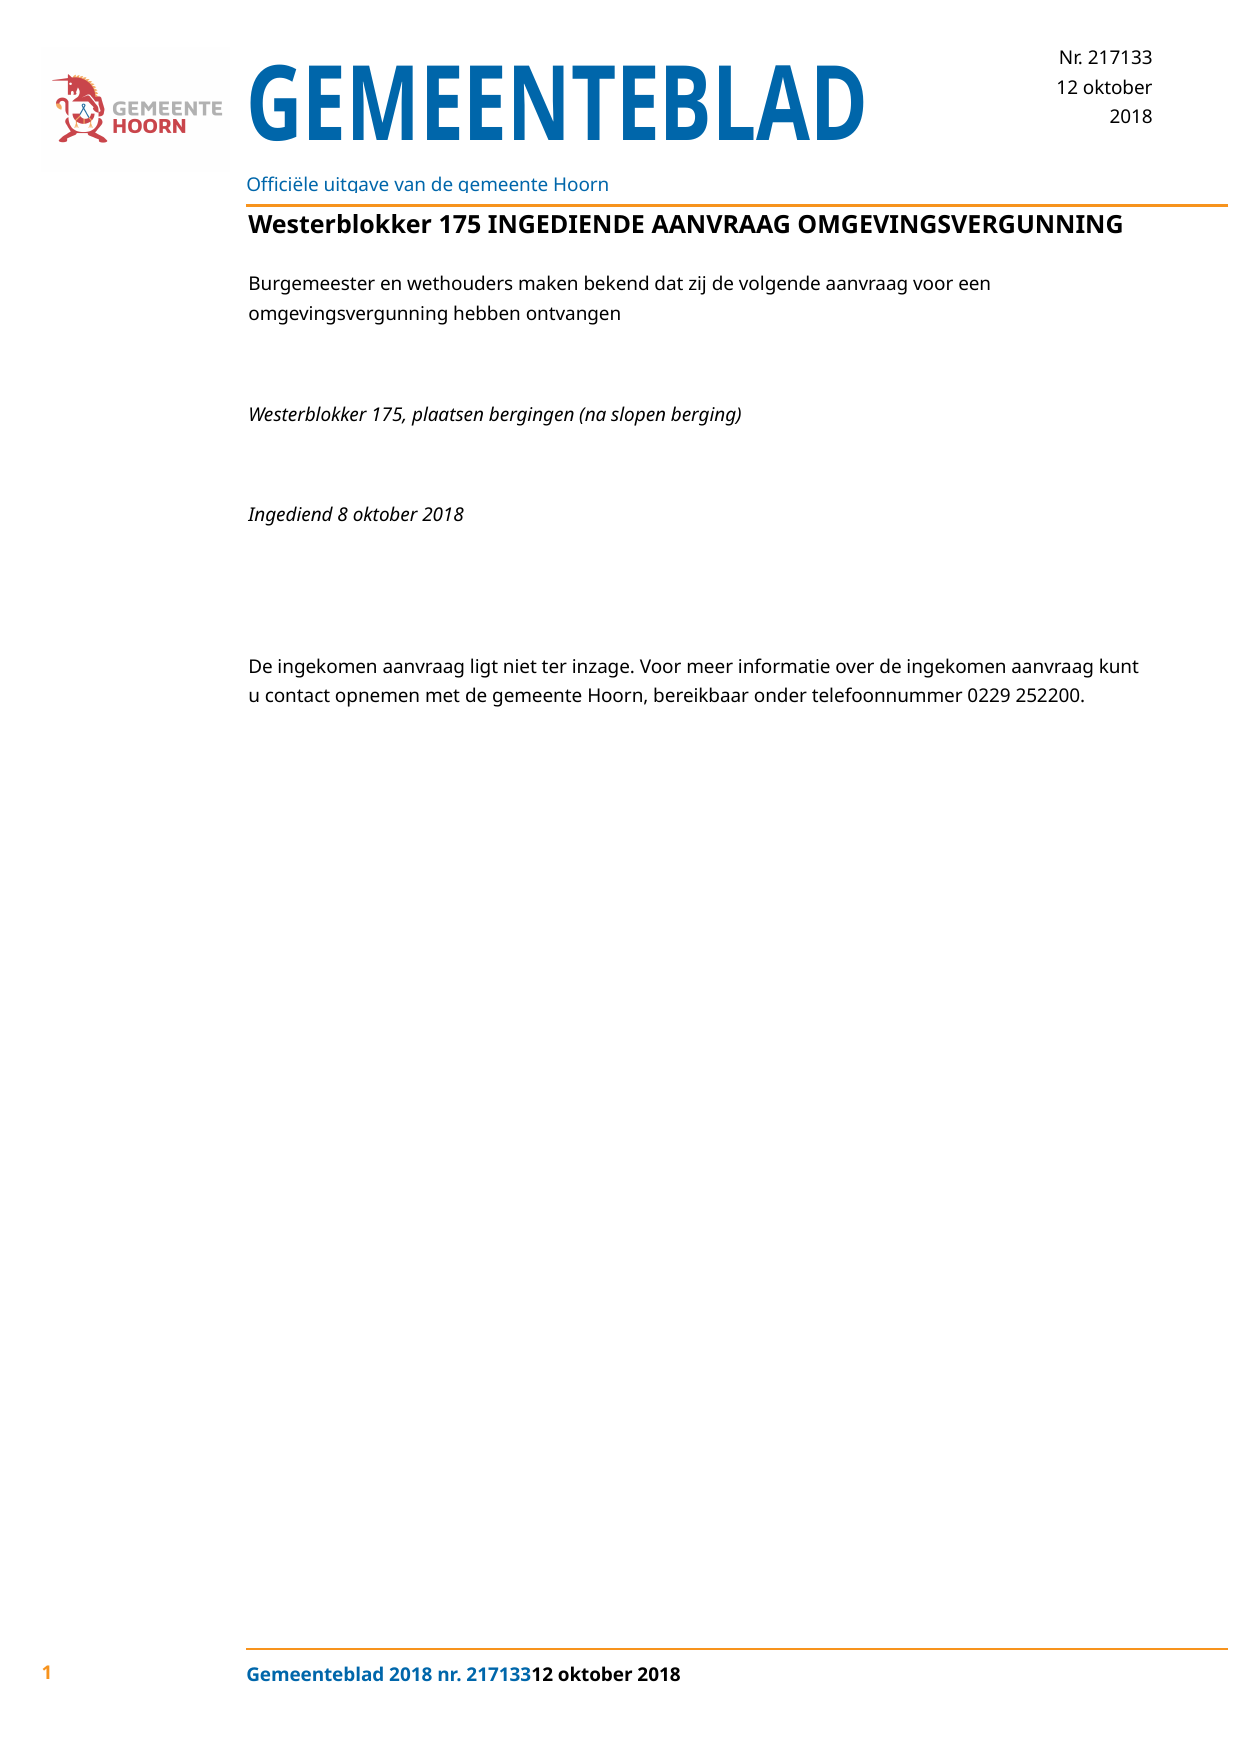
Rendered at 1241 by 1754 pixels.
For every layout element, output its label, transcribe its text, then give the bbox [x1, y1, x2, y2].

picture [41, 47, 231, 172]
text Burgemeester en wethouders maken bekend dat zij de volgende aanvraag voor een omgevingsvergunning hebben ontvangen [248, 270, 1152, 326]
text Ingediend 8 oktober 2018 [248, 502, 1152, 527]
text De ingekomen aanvraag ligt niet ter inzage. Voor meer informatie over de ingekomen aanvraag kunt u contact opnemen met de gemeente Hoorn, bereikbaar onder telefoonnummer 0229 252200. [248, 653, 1152, 708]
text Westerblokker 175, plaatsen bergingen (na slopen berging) [248, 401, 1152, 426]
text Westerblokker 175 INGEDIENDE AANVRAAG OMGEVINGSVERGUNNING [248, 207, 1152, 241]
